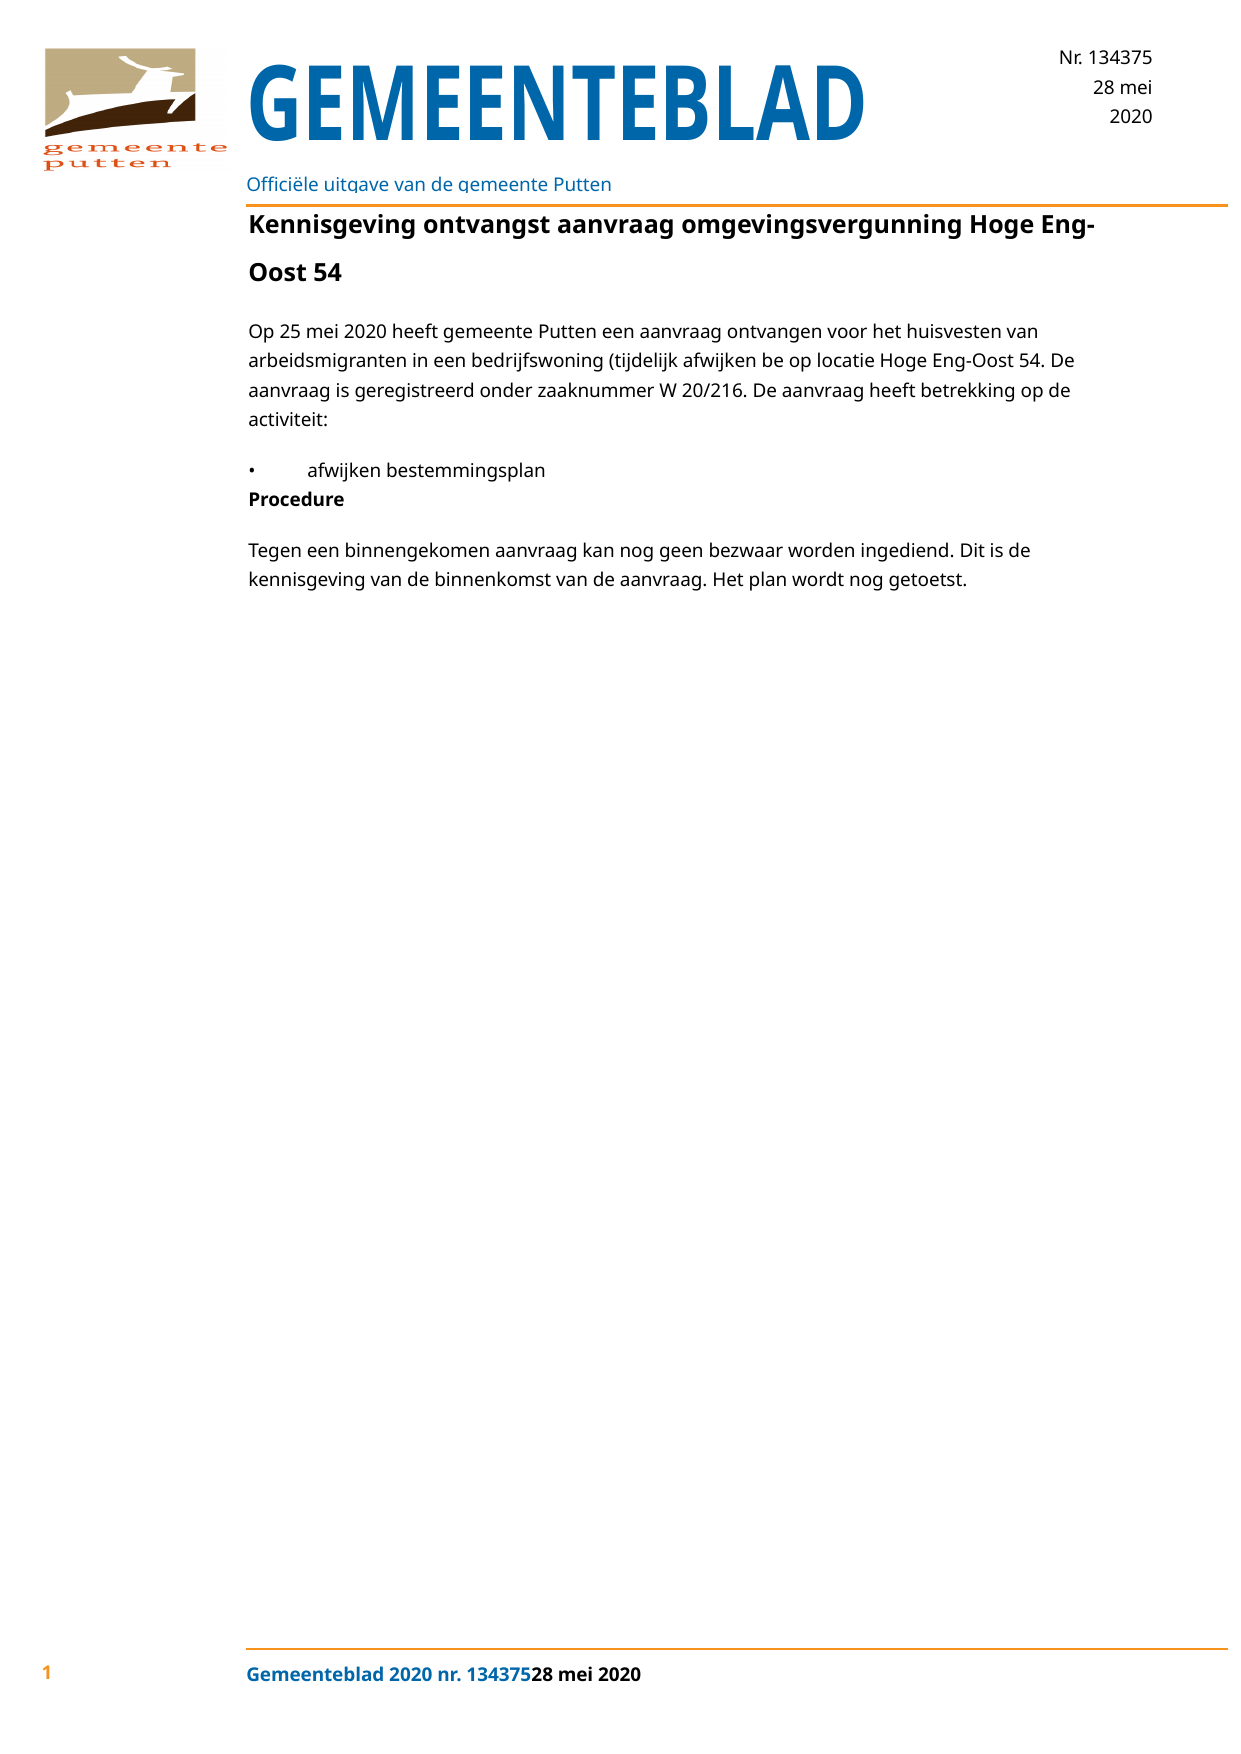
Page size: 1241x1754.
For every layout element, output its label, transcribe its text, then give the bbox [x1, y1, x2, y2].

text Kennisgeving ontvangst aanvraag omgevingsvergunning Hoge Eng-Oost 54 [248, 207, 1152, 288]
text Tegen een binnengekomen aanvraag kan nog geen bezwaar worden ingediend. Dit is de kennisgeving van de binnenkomst van de aanvraag. Het plan wordt nog getoetst. [248, 537, 1152, 592]
picture [41, 47, 231, 172]
text Procedure [248, 487, 1152, 512]
text Op 25 mei 2020 heeft gemeente Putten een aanvraag ontvangen voor het huisvesten van arbeidsmigranten in een bedrijfswoning (tijdelijk afwijken be op locatie Hoge Eng-Oost 54. De aanvraag is geregistreerd onder zaaknummer W 20/216. De aanvraag heeft betrekking op de activiteit: [248, 318, 1152, 432]
list afwijken bestemmingsplan [248, 457, 1152, 483]
